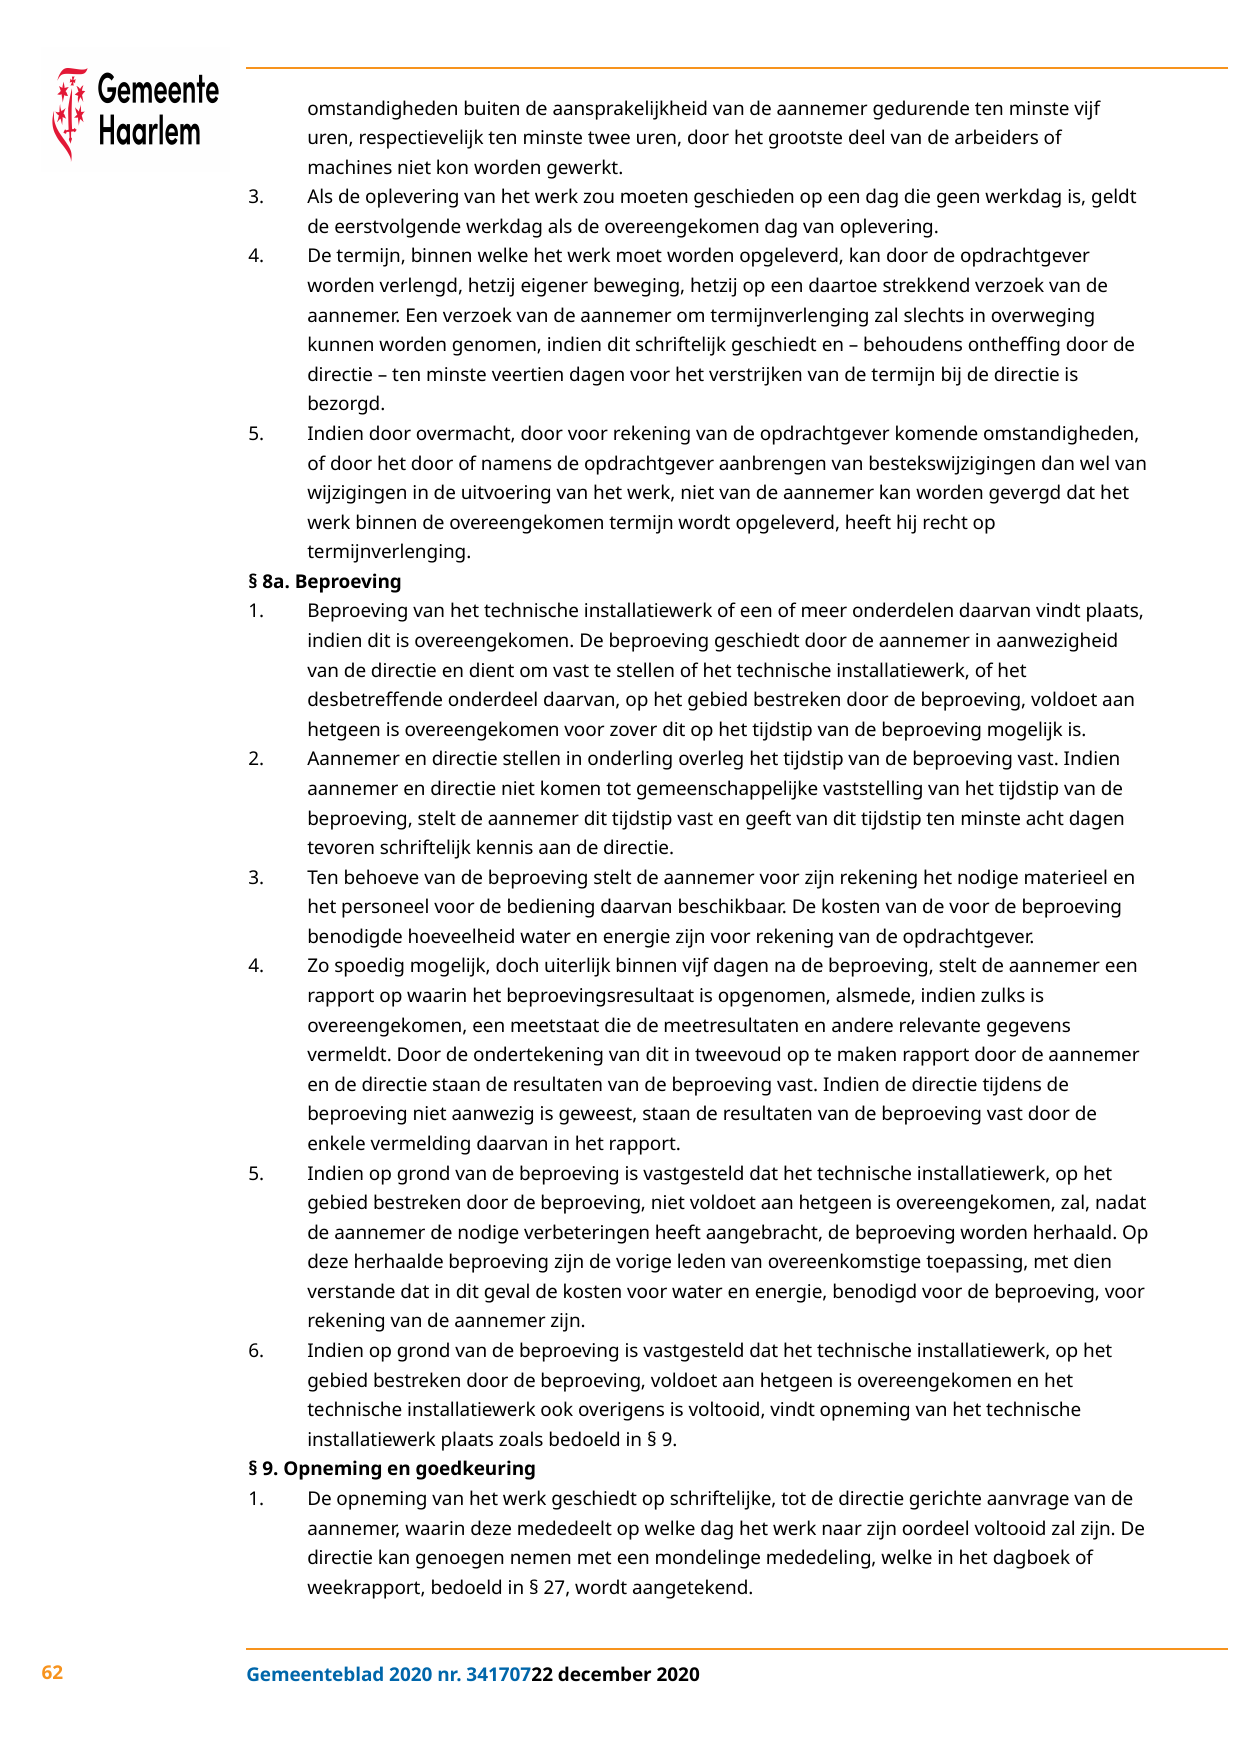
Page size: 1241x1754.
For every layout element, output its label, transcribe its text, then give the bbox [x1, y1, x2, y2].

picture [41, 47, 231, 172]
list Indien door overmacht, door voor rekening van de opdrachtgever komende omstandigheden, of door het door of namens de opdrachtgever aanbrengen van bestekswijzigingen dan wel van wijzigingen in de uitvoering van het werk, niet van de aannemer kan worden gevergd dat het werk binnen de overeengekomen termijn wordt opgeleverd, heeft hij recht op termijnverlenging. [248, 420, 1152, 564]
list Ten behoeve van de beproeving stelt de aannemer voor zijn rekening het nodige materieel en het personeel voor de bediening daarvan beschikbaar. De kosten van de voor de beproeving benodigde hoeveelheid water en energie zijn voor rekening van de opdrachtgever. [248, 864, 1152, 949]
list Indien op grond van de beproeving is vastgesteld dat het technische installatiewerk, op het gebied bestreken door de beproeving, voldoet aan hetgeen is overeengekomen en het technische installatiewerk ook overigens is voltooid, vindt opneming van het technische installatiewerk plaats zoals bedoeld in § 9. [248, 1337, 1152, 1452]
list De opneming van het werk geschiedt op schriftelijke, tot de directie gerichte aanvrage van de aannemer, waarin deze mededeelt op welke dag het werk naar zijn oordeel voltooid zal zijn. De directie kan genoegen nemen met een mondelinge mededeling, welke in het dagboek of weekrapport, bedoeld in § 27, wordt aangetekend. [248, 1485, 1152, 1600]
list Beproeving van het technische installatiewerk of een of meer onderdelen daarvan vindt plaats, indien dit is overeengekomen. De beproeving geschiedt door de aannemer in aanwezigheid van de directie en dient om vast te stellen of het technische installatiewerk, of het desbetreffende onderdeel daarvan, op het gebied bestreken door de beproeving, voldoet aan hetgeen is overeengekomen voor zover dit op het tijdstip van de beproeving mogelijk is. [248, 598, 1152, 742]
list Aannemer en directie stellen in onderling overleg het tijdstip van de beproeving vast. Indien aannemer en directie niet komen tot gemeenschappelijke vaststelling van het tijdstip van de beproeving, stelt de aannemer dit tijdstip vast en geeft van dit tijdstip ten minste acht dagen tevoren schriftelijk kennis aan de directie. [248, 746, 1152, 860]
text § 9. Opneming en goedkeuring [248, 1456, 1152, 1481]
list Zo spoedig mogelijk, doch uiterlijk binnen vijf dagen na de beproeving, stelt de aannemer een rapport op waarin het beproevingsresultaat is opgenomen, alsmede, indien zulks is overeengekomen, een meetstaat die de meetresultaten en andere relevante gegevens vermeldt. Door de ondertekening van dit in tweevoud op te maken rapport door de aannemer en de directie staan de resultaten van de beproeving vast. Indien de directie tijdens de beproeving niet aanwezig is geweest, staan de resultaten van de beproeving vast door de enkele vermelding daarvan in het rapport. [248, 953, 1152, 1156]
list De termijn, binnen welke het werk moet worden opgeleverd, kan door de opdrachtgever worden verlengd, hetzij eigener beweging, hetzij op een daartoe strekkend verzoek van de aannemer. Een verzoek van de aannemer om termijnverlenging zal slechts in overweging kunnen worden genomen, indien dit schriftelijk geschiedt en – behoudens ontheffing door de directie – ten minste veertien dagen voor het verstrijken van de termijn bij de directie is bezorgd. [248, 243, 1152, 416]
text § 8a. Beproeving [248, 568, 1152, 594]
list Indien op grond van de beproeving is vastgesteld dat het technische installatiewerk, op het gebied bestreken door de beproeving, niet voldoet aan hetgeen is overeengekomen, zal, nadat de aannemer de nodige verbeteringen heeft aangebracht, de beproeving worden herhaald. Op deze herhaalde beproeving zijn de vorige leden van overeenkomstige toepassing, met dien verstande dat in dit geval de kosten voor water en energie, benodigd voor de beproeving, voor rekening van de aannemer zijn. [248, 1160, 1152, 1333]
list Als de oplevering van het werk zou moeten geschieden op een dag die geen werkdag is, geldt de eerstvolgende werkdag als de overeengekomen dag van oplevering. [248, 183, 1152, 239]
list omstandigheden buiten de aansprakelijkheid van de aannemer gedurende ten minste vijf uren, respectievelijk ten minste twee uren, door het grootste deel van de arbeiders of machines niet kon worden gewerkt. [248, 95, 1152, 180]
